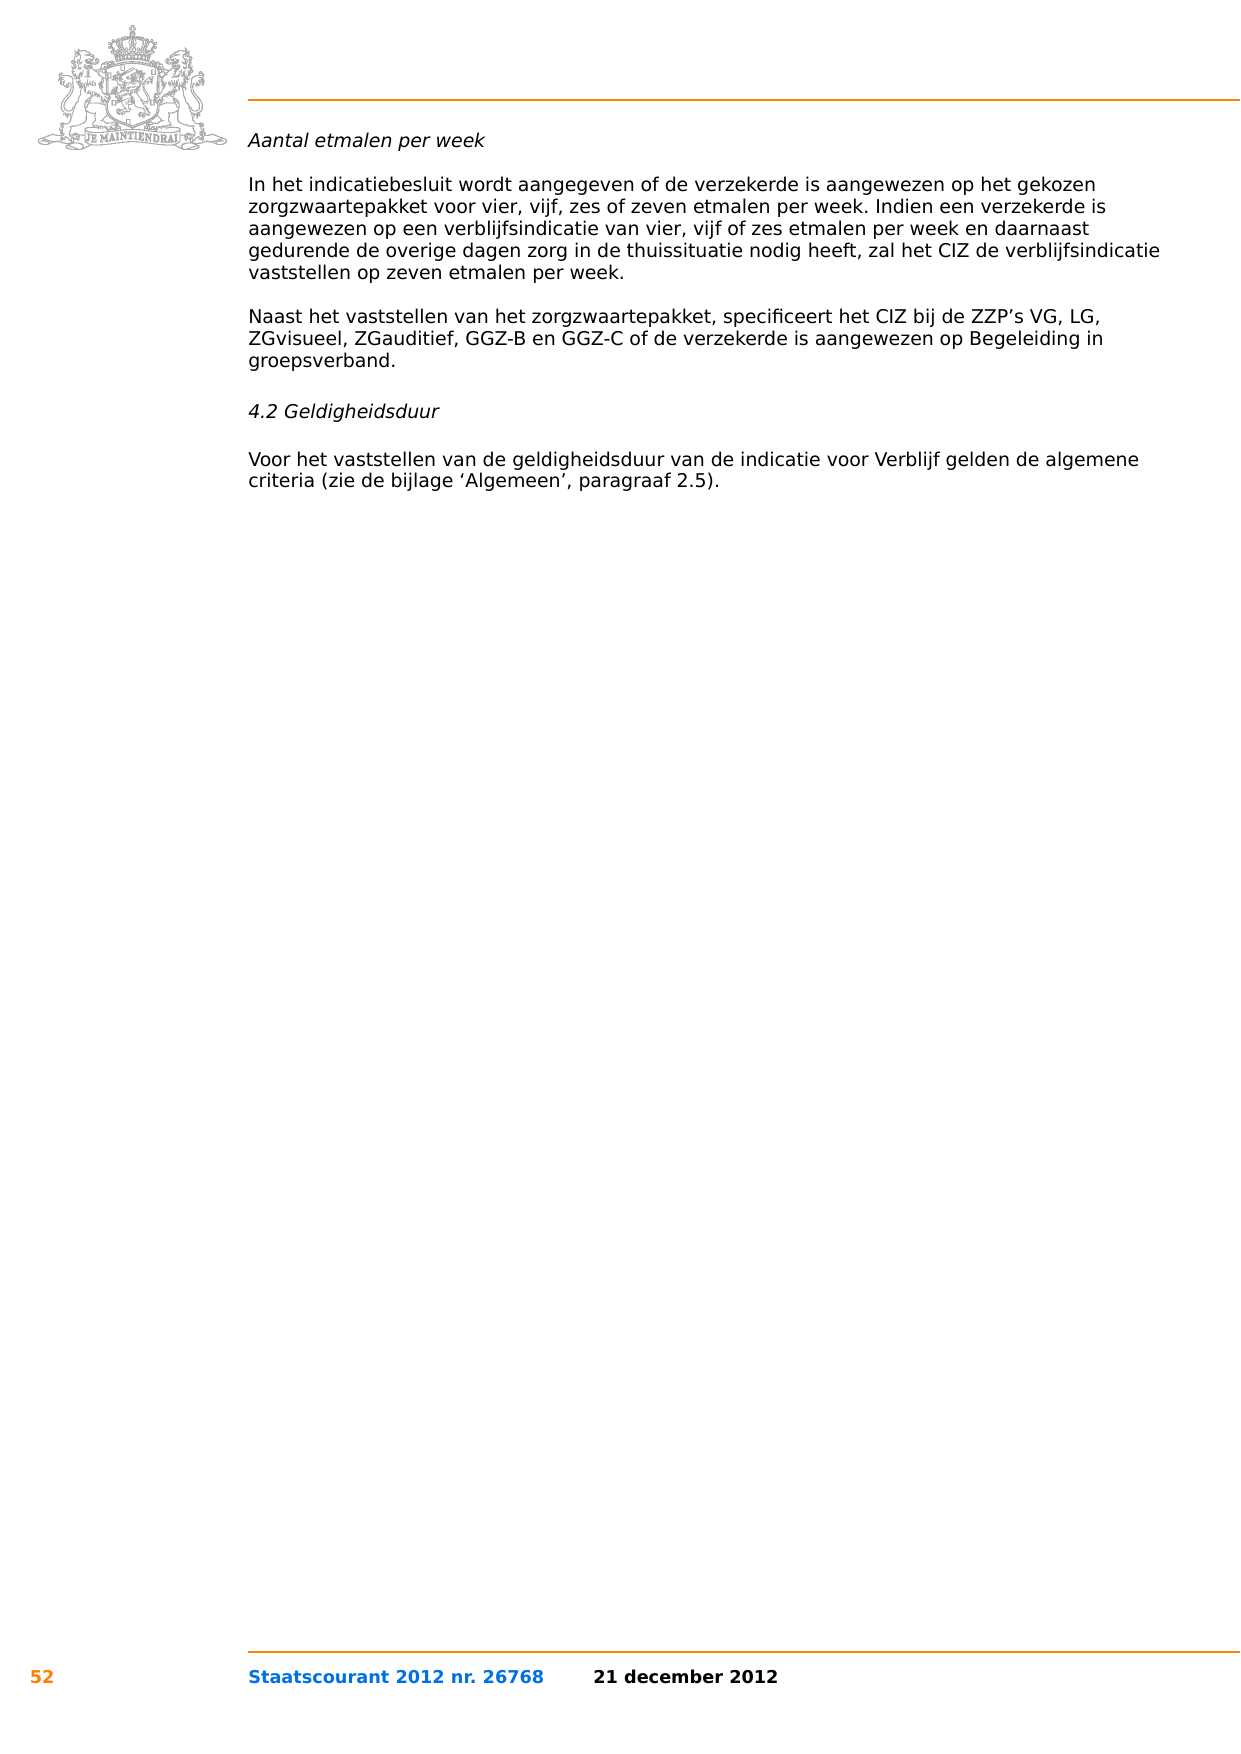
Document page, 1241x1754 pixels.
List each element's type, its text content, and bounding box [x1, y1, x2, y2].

subtitle 4.2 Geldigheidsduur [248, 401, 1163, 423]
picture [38, 25, 227, 150]
text Voor het vaststellen van de geldigheidsduur van de indicatie voor Verblijf gelden de algemene criteria (zie de bijlage ‘Algemeen’, paragraaf 2.5). [248, 448, 1163, 492]
text In het indicatiebesluit wordt aangegeven of de verzekerde is aangewezen op het gekozen zorgzwaartepakket voor vier, vijf, zes of zeven etmalen per week. Indien een verzekerde is aangewezen op een verblijfsindicatie van vier, vijf of zes etmalen per week en daarnaast gedurende de overige dagen zorg in de thuissituatie nodig heeft, zal het CIZ de verblijfsindicatie vaststellen op zeven etmalen per week. [248, 174, 1163, 284]
text Naast het vaststellen van het zorgzwaartepakket, specificeert het CIZ bij de ZZP’s VG, LG, ZGvisueel, ZGauditief, GGZ-B en GGZ-C of de verzekerde is aangewezen op Begeleiding in groepsverband. [248, 306, 1163, 371]
subtitle Aantal etmalen per week [248, 130, 1163, 152]
